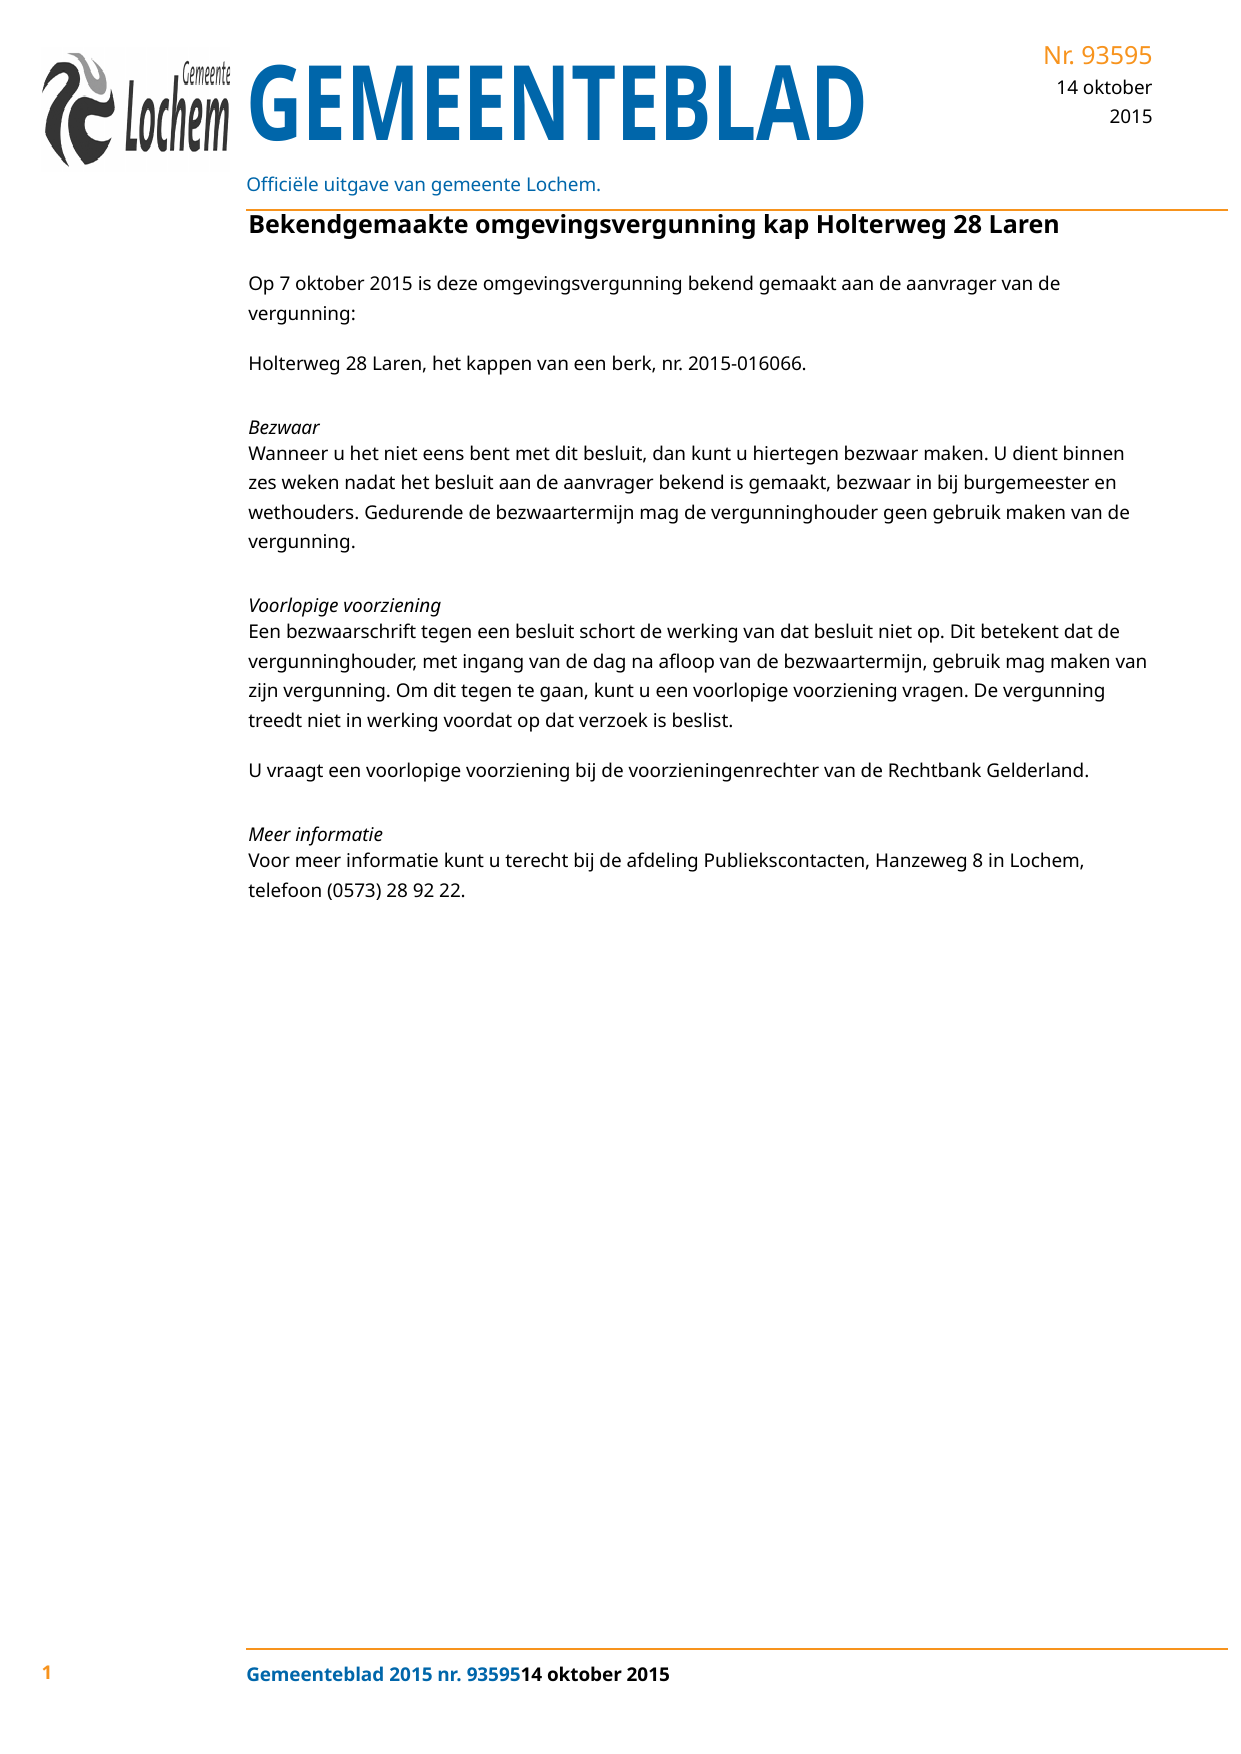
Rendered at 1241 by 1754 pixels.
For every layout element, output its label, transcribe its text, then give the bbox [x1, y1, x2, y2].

text Bezwaar [248, 414, 1152, 440]
text Voor meer informatie kunt u terecht bij de afdeling Publiekscontacten, Hanzeweg 8 in Lochem, telefoon (0573) 28 92 22. [248, 847, 1152, 903]
text Bekendgemaakte omgevingsvergunning kap Holterweg 28 Laren [248, 211, 1152, 241]
text Een bezwaarschrift tegen een besluit schort de werking van dat besluit niet op. Dit betekent dat de vergunninghouder, met ingang van de dag na afloop van de bezwaartermijn, gebruik mag maken van zijn vergunning. Om dit tegen te gaan, kunt u een voorlopige voorziening vragen. De vergunning treedt niet in werking voordat op dat verzoek is beslist. [248, 618, 1152, 733]
text U vraagt een voorlopige voorziening bij de voorzieningenrechter van de Rechtbank Gelderland. [248, 758, 1152, 783]
text Voorlopige voorziening [248, 593, 1152, 618]
text Wanneer u het niet eens bent met dit besluit, dan kunt u hiertegen bezwaar maken. U dient binnen zes weken nadat het besluit aan de aanvrager bekend is gemaakt, bezwaar in bij burgemeester en wethouders. Gedurende de bezwaartermijn mag de vergunninghouder geen gebruik maken van de vergunning. [248, 440, 1152, 554]
text Meer informatie [248, 822, 1152, 847]
text Holterweg 28 Laren, het kappen van een berk, nr. 2015-016066. [248, 350, 1152, 376]
text Op 7 oktober 2015 is deze omgevingsvergunning bekend gemaakt aan de aanvrager van de vergunning: [248, 270, 1152, 326]
picture [41, 47, 231, 172]
